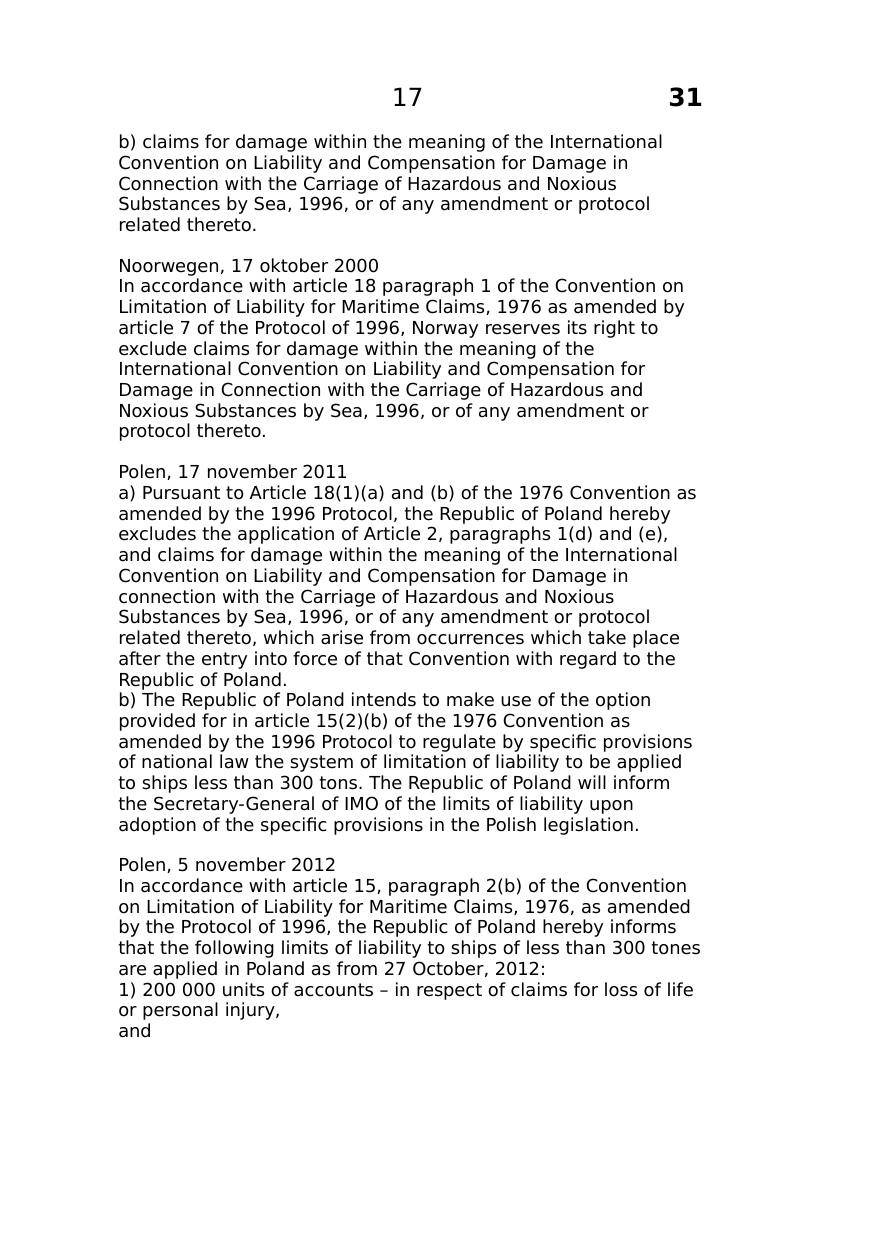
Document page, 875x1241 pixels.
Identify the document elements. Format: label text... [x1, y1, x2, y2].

text In accordance with article 18 paragraph 1 of the Convention on Limitation of Liability for Maritime Claims, 1976 as amended by article 7 of the Protocol of 1996, Norway reserves its right to exclude claims for damage within the meaning of the International Convention on Liability and Compensation for Damage in Connection with the Carriage of Hazardous and Noxious Substances by Sea, 1996, or of any amendment or protocol thereto. [118, 276, 703, 442]
text Polen, 5 november 2012 [118, 855, 703, 876]
text and [118, 1021, 703, 1042]
text Polen, 17 november 2011 [118, 462, 703, 483]
text b) The Republic of Poland intends to make use of the option provided for in article 15(2)(b) of the 1976 Convention as amended by the 1996 Protocol to regulate by specific provisions of national law the system of limitation of liability to be applied to ships less than 300 tons. The Republic of Poland will inform the Secretary-General of IMO of the limits of liability upon adoption of the specific provisions in the Polish legislation. [118, 690, 703, 835]
text b) claims for damage within the meaning of the International Convention on Liability and Compensation for Damage in Connection with the Carriage of Hazardous and Noxious Substances by Sea, 1996, or of any amendment or protocol related thereto. [118, 132, 703, 236]
text In accordance with article 15, paragraph 2(b) of the Convention on Limitation of Liability for Maritime Claims, 1976, as amended by the Protocol of 1996, the Republic of Poland hereby informs that the following limits of liability to ships of less than 300 tones are applied in Poland as from 27 October, 2012: [118, 876, 703, 979]
text 1) 200 000 units of accounts – in respect of claims for loss of life or personal injury, [118, 979, 703, 1021]
text Noorwegen, 17 oktober 2000 [118, 256, 703, 276]
text a) Pursuant to Article 18(1)(a) and (b) of the 1976 Convention as amended by the 1996 Protocol, the Republic of Poland hereby excludes the application of Article 2, paragraphs 1(d) and (e), and claims for damage within the meaning of the International Convention on Liability and Compensation for Damage in connection with the Carriage of Hazardous and Noxious Substances by Sea, 1996, or of any amendment or protocol related thereto, which arise from occurrences which take place after the entry into force of that Convention with regard to the Republic of Poland. [118, 483, 703, 690]
